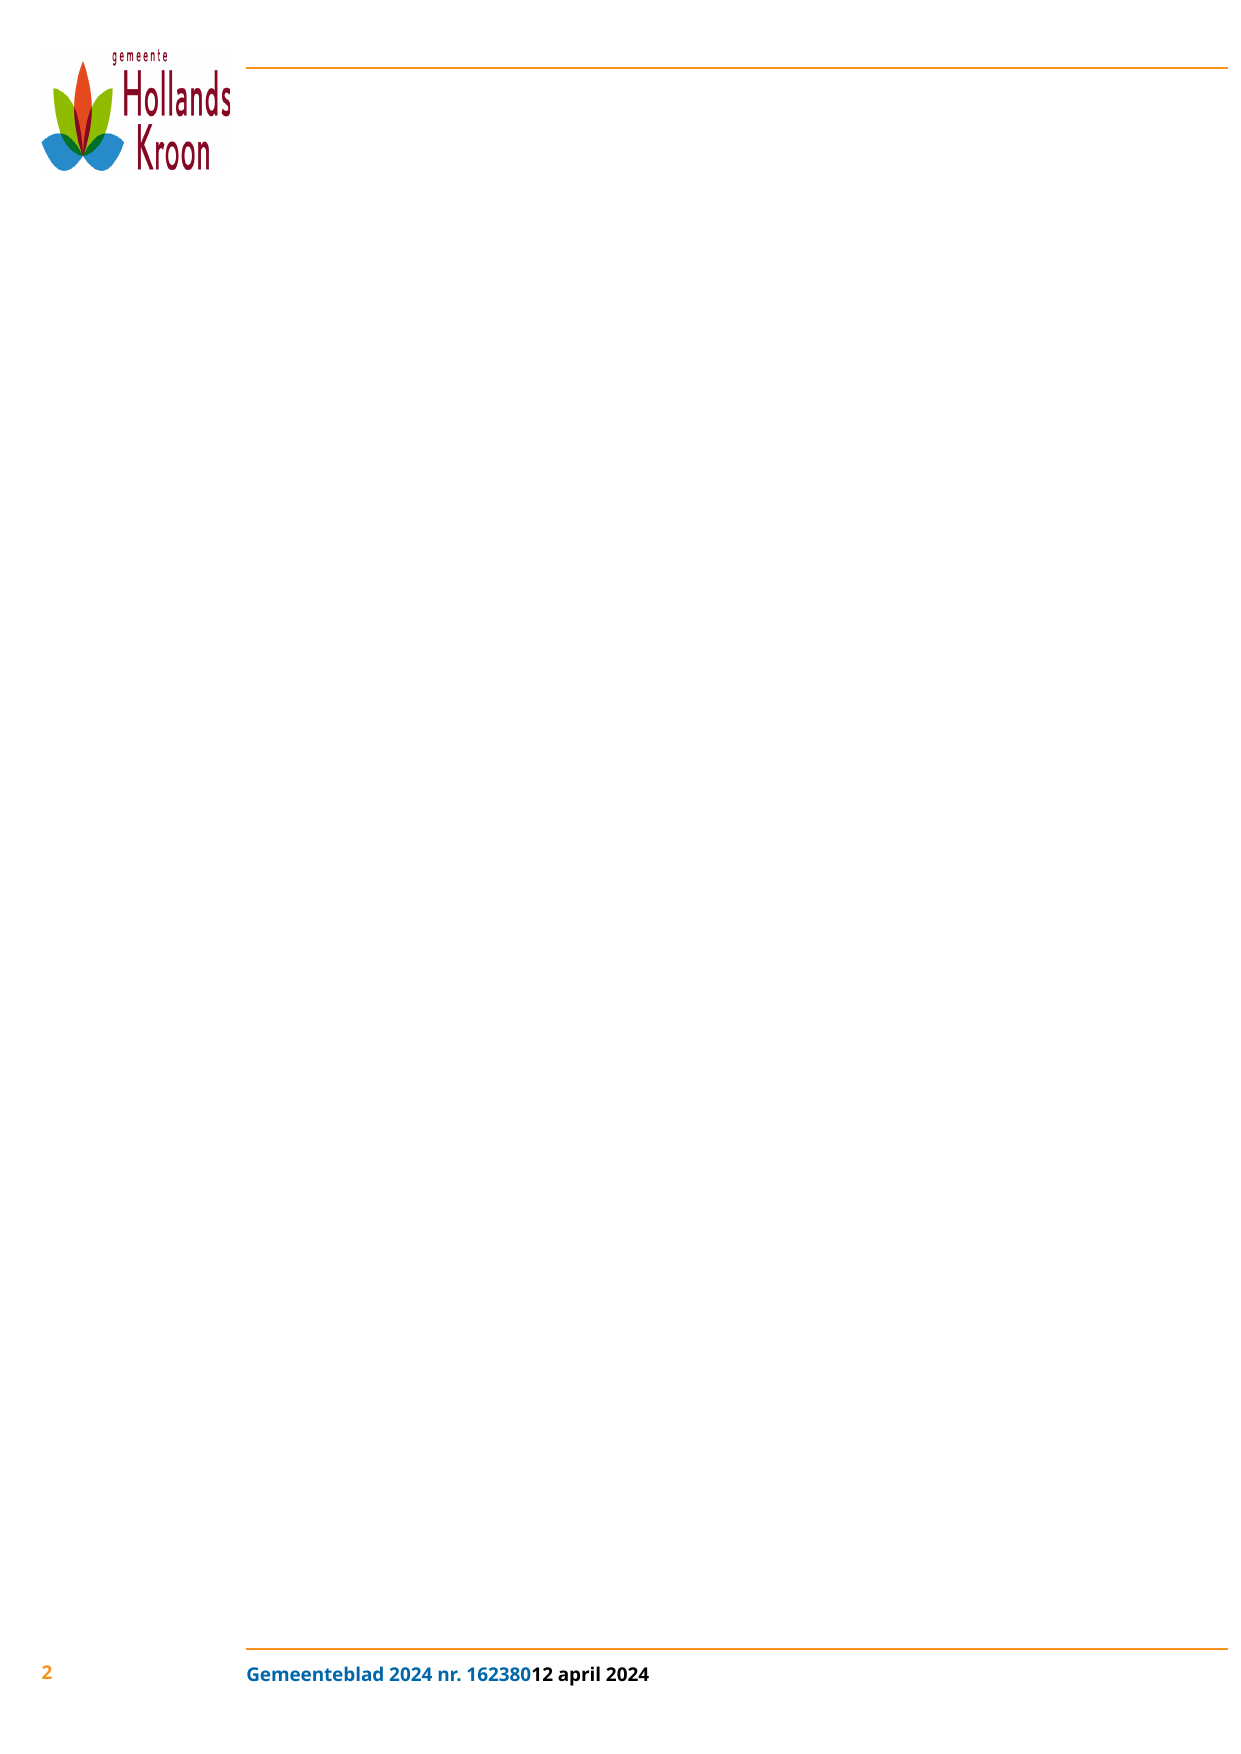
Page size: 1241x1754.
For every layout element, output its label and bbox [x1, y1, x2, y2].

picture [41, 47, 231, 172]
